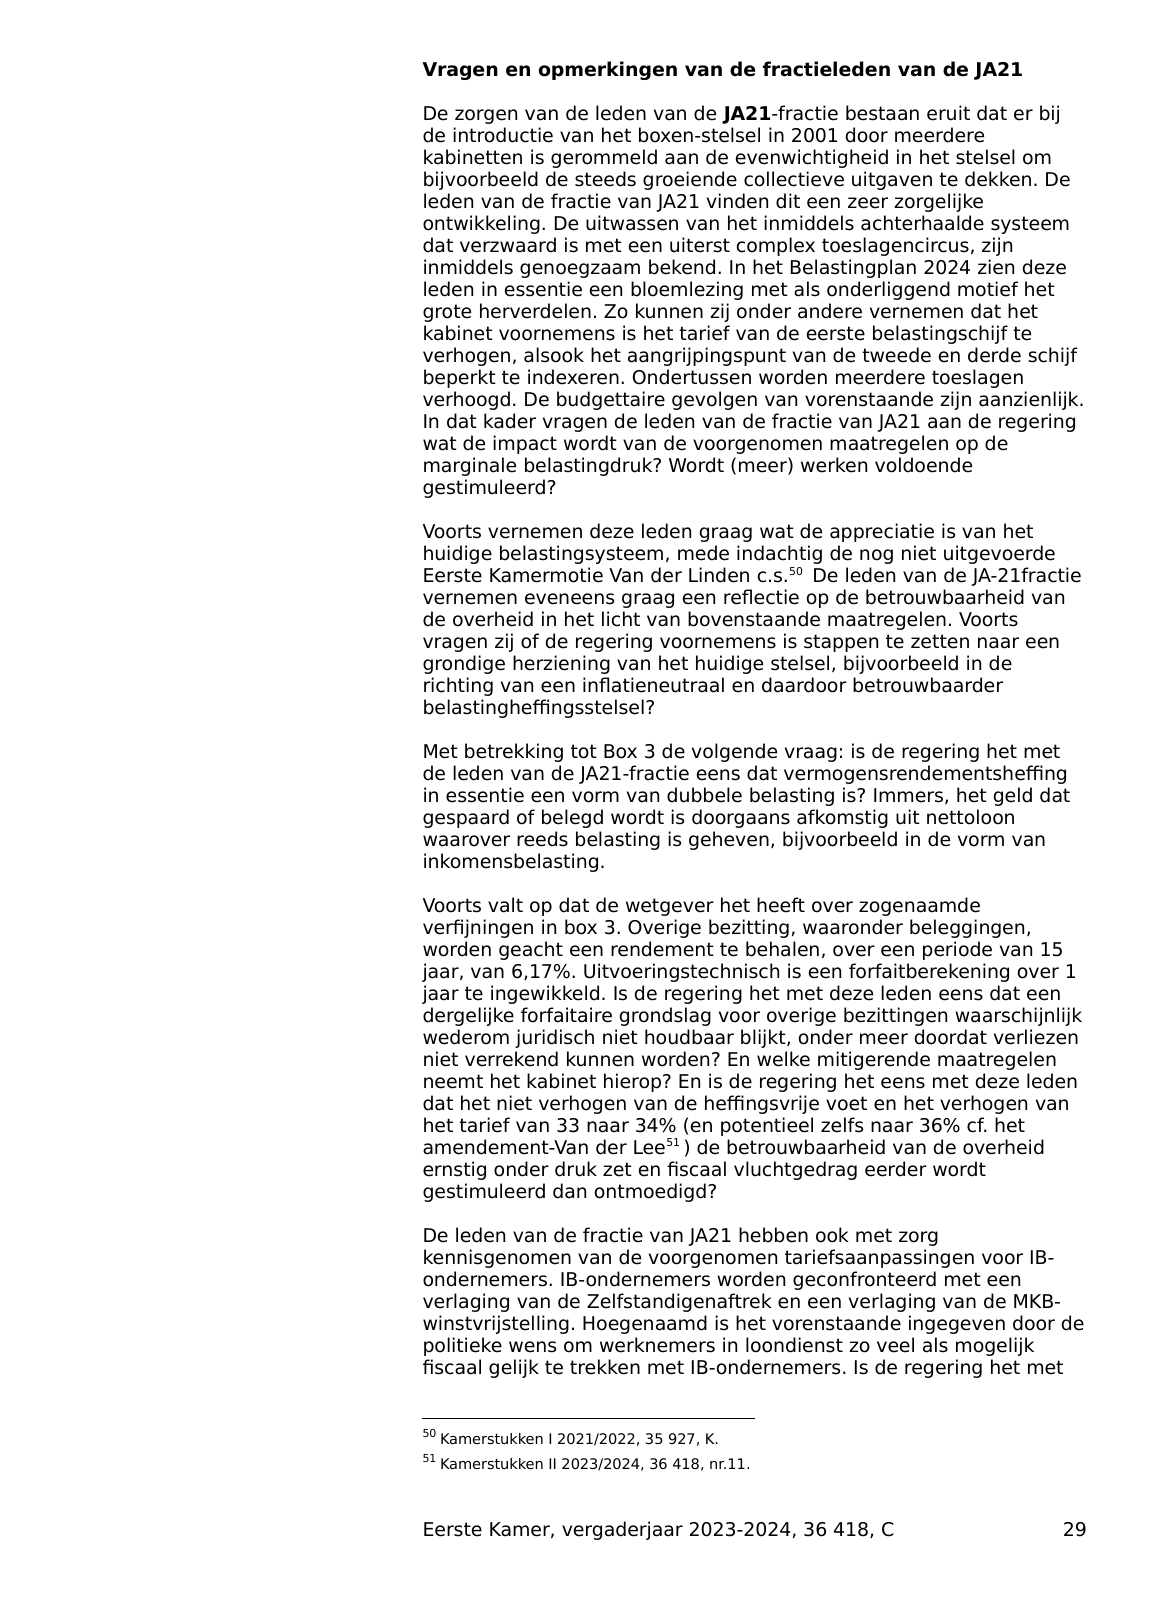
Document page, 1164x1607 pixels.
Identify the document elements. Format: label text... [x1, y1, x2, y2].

text Voorts vernemen deze leden graag wat de appreciatie is van het huidige belastingsysteem, mede indachtig de nog niet uitgevoerde Eerste Kamermotie Van der Linden c.s. De leden van de JA-21fractie vernemen eveneens graag een reflectie op de betrouwbaarheid van de overheid in het licht van bovenstaande maatregelen. Voorts vragen zij of de regering voornemens is stappen te zetten naar een grondige herziening van het huidige stelsel, bijvoorbeeld in de richting van een inflatieneutraal en daardoor betrouwbaarder belastingheffingsstelsel? [422, 521, 1087, 719]
text Kamerstukken I 2021/2022, 35 927, K. [422, 1427, 1087, 1449]
text Voorts valt op dat de wetgever het heeft over zogenaamde verfijningen in box 3. Overige bezitting, waaronder beleggingen, worden geacht een rendement te behalen, over een periode van 15 jaar, van 6,17%. Uitvoeringstechnisch is een forfaitberekening over 1 jaar te ingewikkeld. Is de regering het met deze leden eens dat een dergelijke forfaitaire grondslag voor overige bezittingen waarschijnlijk wederom juridisch niet houdbaar blijkt, onder meer doordat verliezen niet verrekend kunnen worden? En welke mitigerende maatregelen neemt het kabinet hierop? En is de regering het eens met deze leden dat het niet verhogen van de heffingsvrije voet en het verhogen van het tarief van 33 naar 34% (en potentieel zelfs naar 36% cf. het amendement-Van der Lee) de betrouwbaarheid van de overheid ernstig onder druk zet en fiscaal vluchtgedrag eerder wordt gestimuleerd dan ontmoedigd? [422, 895, 1087, 1203]
subtitle Vragen en opmerkingen van de fractieleden van de JA21 [422, 59, 1087, 81]
text De zorgen van de leden van de JA21-fractie bestaan eruit dat er bij de introductie van het boxen-stelsel in 2001 door meerdere kabinetten is gerommeld aan de evenwichtigheid in het stelsel om bijvoorbeeld de steeds groeiende collectieve uitgaven te dekken. De leden van de fractie van JA21 vinden dit een zeer zorgelijke ontwikkeling. De uitwassen van het inmiddels achterhaalde systeem dat verzwaard is met een uiterst complex toeslagencircus, zijn inmiddels genoegzaam bekend. In het Belastingplan 2024 zien deze leden in essentie een bloemlezing met als onderliggend motief het grote herverdelen. Zo kunnen zij onder andere vernemen dat het kabinet voornemens is het tarief van de eerste belastingschijf te verhogen, alsook het aangrijpingspunt van de tweede en derde schijf beperkt te indexeren. Ondertussen worden meerdere toeslagen verhoogd. De budgettaire gevolgen van vorenstaande zijn aanzienlijk. In dat kader vragen de leden van de fractie van JA21 aan de regering wat de impact wordt van de voorgenomen maatregelen op de marginale belastingdruk? Wordt (meer) werken voldoende gestimuleerd? [422, 103, 1087, 499]
text De leden van de fractie van JA21 hebben ook met zorg kennisgenomen van de voorgenomen tariefsaanpassingen voor IB-ondernemers. IB-ondernemers worden geconfronteerd met een verlaging van de Zelfstandigenaftrek en een verlaging van de MKB-winstvrijstelling. Hoegenaamd is het vorenstaande ingegeven door de politieke wens om werknemers in loondienst zo veel als mogelijk fiscaal gelijk te trekken met IB-ondernemers. Is de regering het met [422, 1225, 1087, 1379]
text Met betrekking tot Box 3 de volgende vraag: is de regering het met de leden van de JA21-fractie eens dat vermogensrendementsheffing in essentie een vorm van dubbele belasting is? Immers, het geld dat gespaard of belegd wordt is doorgaans afkomstig uit nettoloon waarover reeds belasting is geheven, bijvoorbeeld in de vorm van inkomensbelasting. [422, 741, 1087, 873]
text Kamerstukken II 2023/2024, 36 418, nr.11. [422, 1452, 1087, 1474]
